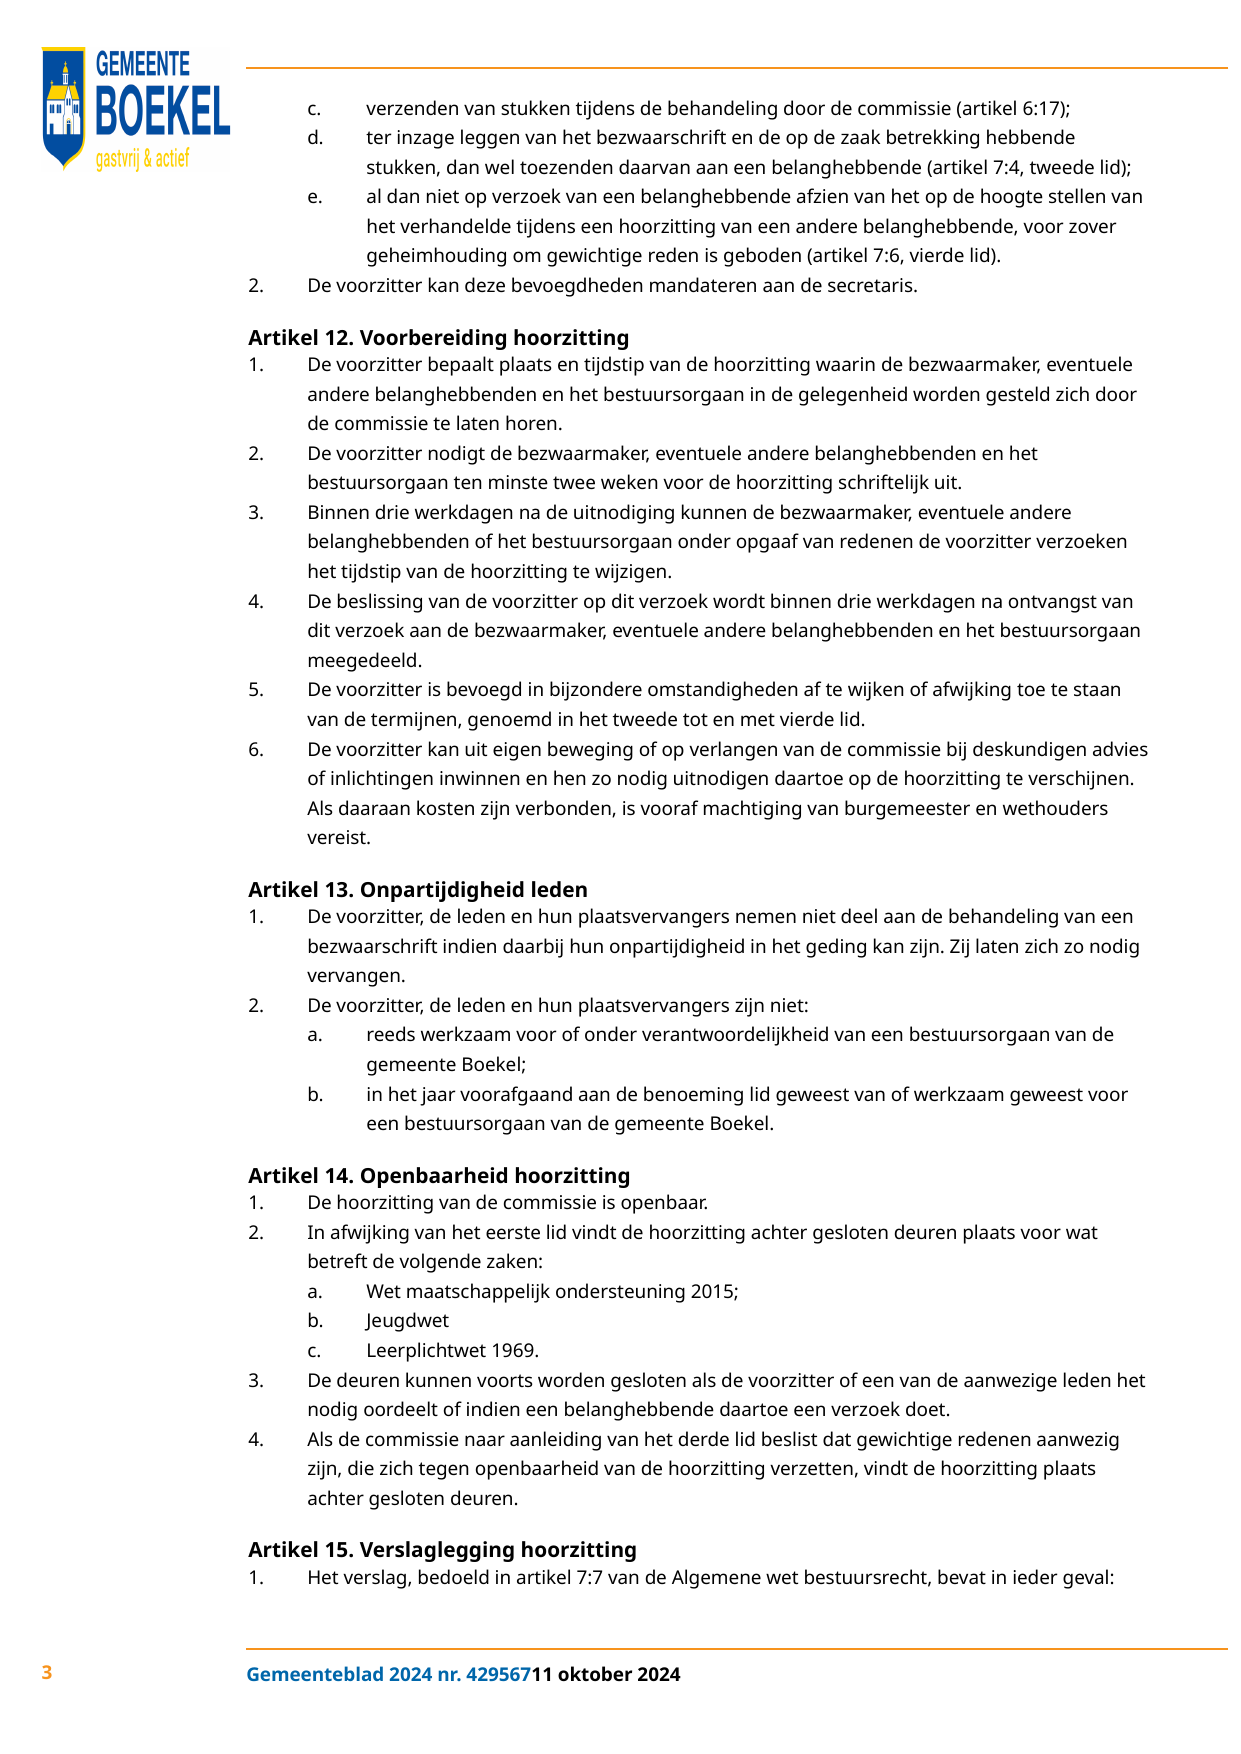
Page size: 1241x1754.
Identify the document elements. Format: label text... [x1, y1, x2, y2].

picture [41, 47, 231, 172]
list De deuren kunnen voorts worden gesloten als de voorzitter of een van de aanwezige leden het nodig oordeelt of indien een belanghebbende daartoe een verzoek doet. [248, 1367, 1152, 1422]
list verzenden van stukken tijdens de behandeling door de commissie (artikel 6:17); [307, 95, 1152, 121]
list De voorzitter, de leden en hun plaatsvervangers nemen niet deel aan de behandeling van een bezwaarschrift indien daarbij hun onpartijdigheid in het geding kan zijn. Zij laten zich zo nodig vervangen. [248, 903, 1152, 988]
text Artikel 15. Verslaglegging hoorzitting [248, 1536, 1152, 1564]
list De beslissing van de voorzitter op dit verzoek wordt binnen drie werkdagen na ontvangst van dit verzoek aan de bezwaarmaker, eventuele andere belanghebbenden en het bestuursorgaan meegedeeld. [248, 588, 1152, 673]
list De voorzitter, de leden en hun plaatsvervangers zijn niet: [248, 992, 1152, 1018]
text Artikel 14. Openbaarheid hoorzitting [248, 1161, 1152, 1189]
list De voorzitter kan deze bevoegdheden mandateren aan de secretaris. [248, 272, 1152, 298]
list Leerplichtwet 1969. [307, 1337, 1152, 1363]
list ter inzage leggen van het bezwaarschrift en de op de zaak betrekking hebbende stukken, dan wel toezenden daarvan aan een belanghebbende (artikel 7:4, tweede lid); [307, 124, 1152, 180]
list De voorzitter bepaalt plaats en tijdstip van de hoorzitting waarin de bezwaarmaker, eventuele andere belanghebbenden en het bestuursorgaan in de gelegenheid worden gesteld zich door de commissie te laten horen. [248, 351, 1152, 436]
list al dan niet op verzoek van een belanghebbende afzien van het op de hoogte stellen van het verhandelde tijdens een hoorzitting van een andere belanghebbende, voor zover geheimhouding om gewichtige reden is geboden (artikel 7:6, vierde lid). [307, 183, 1152, 268]
list Het verslag, bedoeld in artikel 7:7 van de Algemene wet bestuursrecht, bevat in ieder geval: [248, 1564, 1152, 1590]
list De voorzitter is bevoegd in bijzondere omstandigheden af te wijken of afwijking toe te staan van de termijnen, genoemd in het tweede tot en met vierde lid. [248, 677, 1152, 732]
list reeds werkzaam voor of onder verantwoordelijkheid van een bestuursorgaan van de gemeente Boekel; [307, 1022, 1152, 1077]
text Artikel 12. Voorbereiding hoorzitting [248, 323, 1152, 351]
list Jeugdwet [307, 1308, 1152, 1333]
list in het jaar voorafgaand aan de benoeming lid geweest van of werkzaam geweest voor een bestuursorgaan van de gemeente Boekel. [307, 1081, 1152, 1136]
list Als de commissie naar aanleiding van het derde lid beslist dat gewichtige redenen aanwezig zijn, die zich tegen openbaarheid van de hoorzitting verzetten, vindt de hoorzitting plaats achter gesloten deuren. [248, 1426, 1152, 1511]
list De voorzitter nodigt de bezwaarmaker, eventuele andere belanghebbenden en het bestuursorgaan ten minste twee weken voor de hoorzitting schriftelijk uit. [248, 440, 1152, 495]
list De voorzitter kan uit eigen beweging of op verlangen van de commissie bij deskundigen advies of inlichtingen inwinnen en hen zo nodig uitnodigen daartoe op de hoorzitting te verschijnen. Als daaraan kosten zijn verbonden, is vooraf machtiging van burgemeester en wethouders vereist. [248, 736, 1152, 850]
list De hoorzitting van de commissie is openbaar. [248, 1189, 1152, 1215]
list Binnen drie werkdagen na de uitnodiging kunnen de bezwaarmaker, eventuele andere belanghebbenden of het bestuursorgaan onder opgaaf van redenen de voorzitter verzoeken het tijdstip van de hoorzitting te wijzigen. [248, 499, 1152, 584]
text Artikel 13. Onpartijdigheid leden [248, 875, 1152, 903]
list In afwijking van het eerste lid vindt de hoorzitting achter gesloten deuren plaats voor wat betreft de volgende zaken: [248, 1219, 1152, 1274]
list Wet maatschappelijk ondersteuning 2015; [307, 1278, 1152, 1304]
